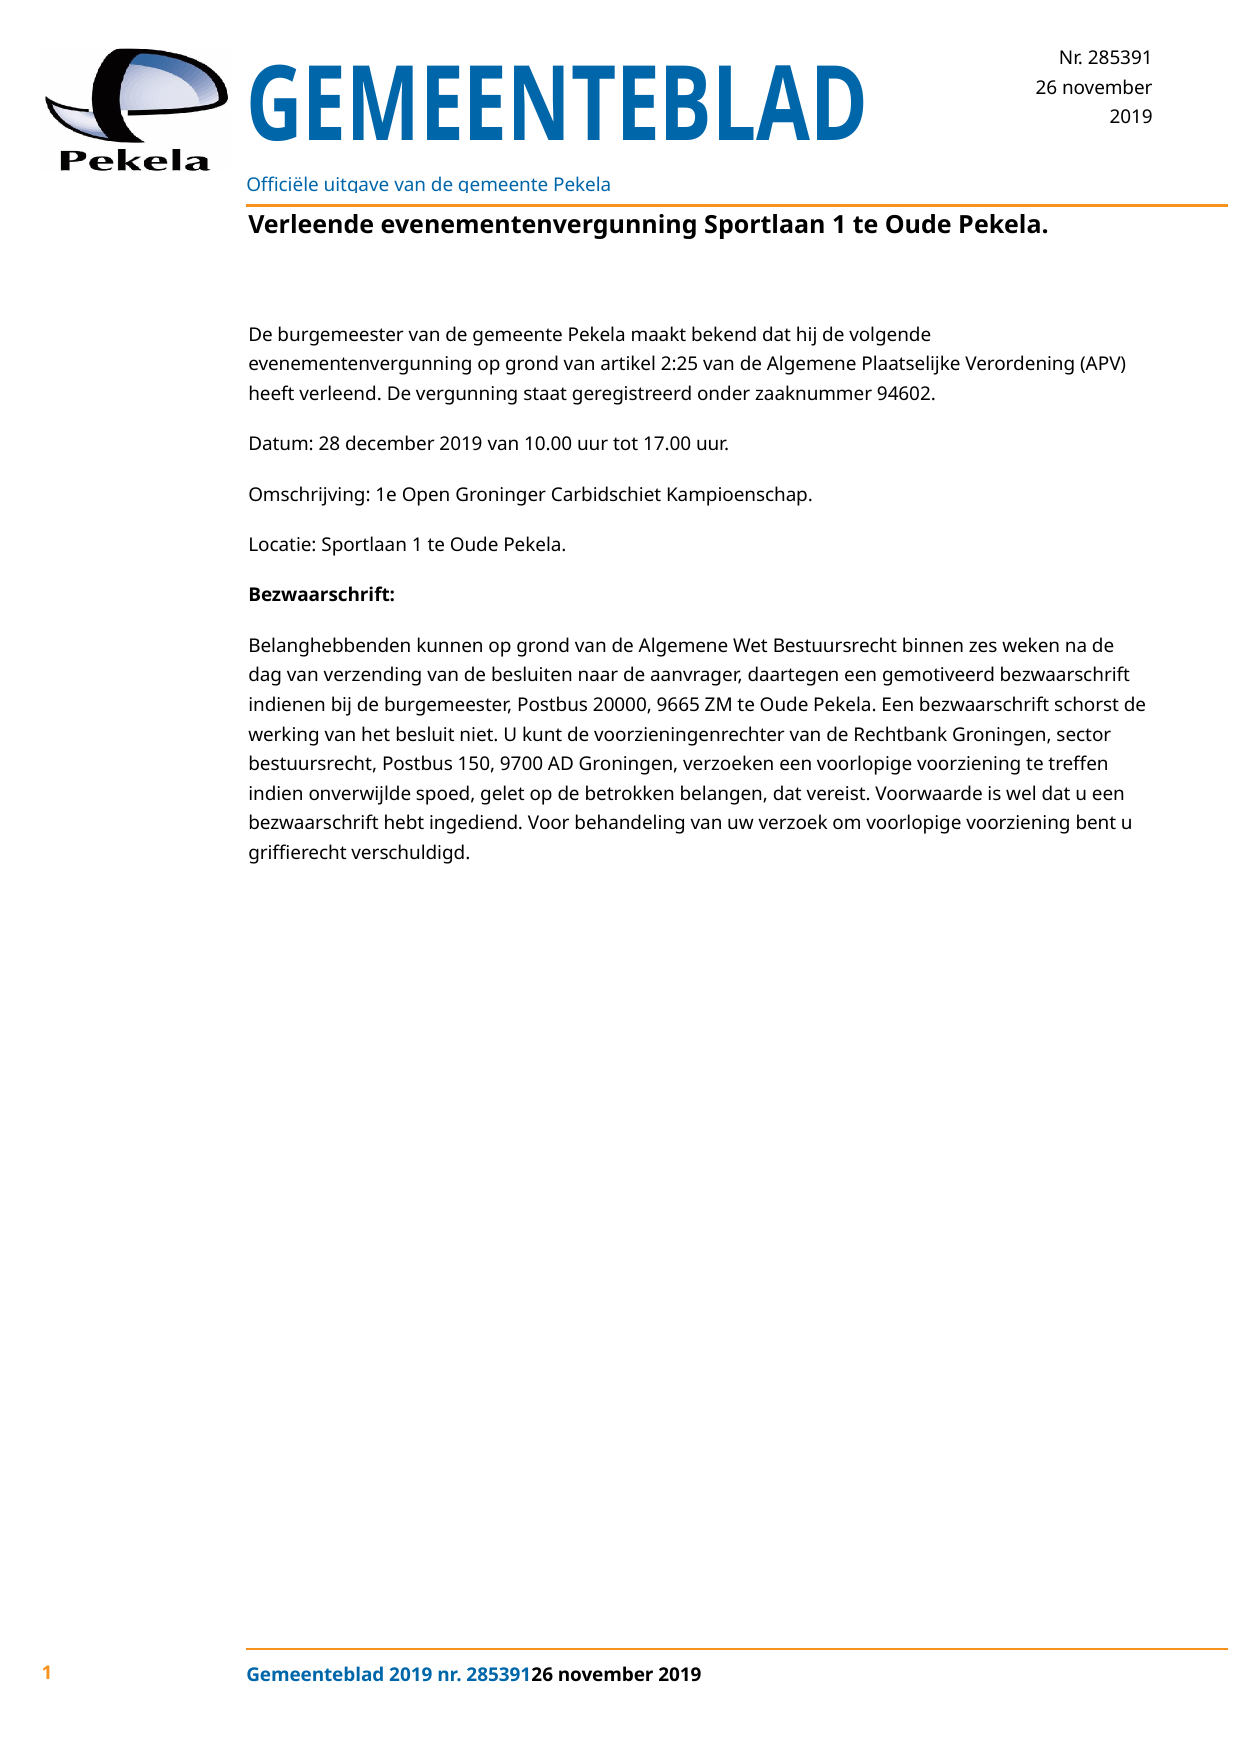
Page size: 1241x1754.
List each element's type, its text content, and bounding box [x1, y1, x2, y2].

text Belanghebbenden kunnen op grond van de Algemene Wet Bestuursrecht binnen zes weken na de dag van verzending van de besluiten naar de aanvrager, daartegen een gemotiveerd bezwaarschrift indienen bij de burgemeester, Postbus 20000, 9665 ZM te Oude Pekela. Een bezwaarschrift schorst de werking van het besluit niet. U kunt de voorzieningenrechter van de Rechtbank Groningen, sector bestuursrecht, Postbus 150, 9700 AD Groningen, verzoeken een voorlopige voorziening te treffen indien onverwijlde spoed, gelet op de betrokken belangen, dat vereist. Voorwaarde is wel dat u een bezwaarschrift hebt ingediend. Voor behandeling van uw verzoek om voorlopige voorziening bent u griffierecht verschuldigd. [248, 632, 1152, 865]
text Locatie: Sportlaan 1 te Oude Pekela. [248, 531, 1152, 557]
picture [41, 47, 231, 172]
text Bezwaarschrift: [248, 582, 1152, 607]
text Datum: 28 december 2019 van 10.00 uur tot 17.00 uur. [248, 430, 1152, 456]
text De burgemeester van de gemeente Pekela maakt bekend dat hij de volgende evenementenvergunning op grond van artikel 2:25 van de Algemene Plaatselijke Verordening (APV) heeft verleend. De vergunning staat geregistreerd onder zaaknummer 94602. [248, 321, 1152, 406]
text Omschrijving: 1e Open Groninger Carbidschiet Kampioenschap. [248, 481, 1152, 506]
text Verleende evenementenvergunning Sportlaan 1 te Oude Pekela. [248, 207, 1152, 241]
